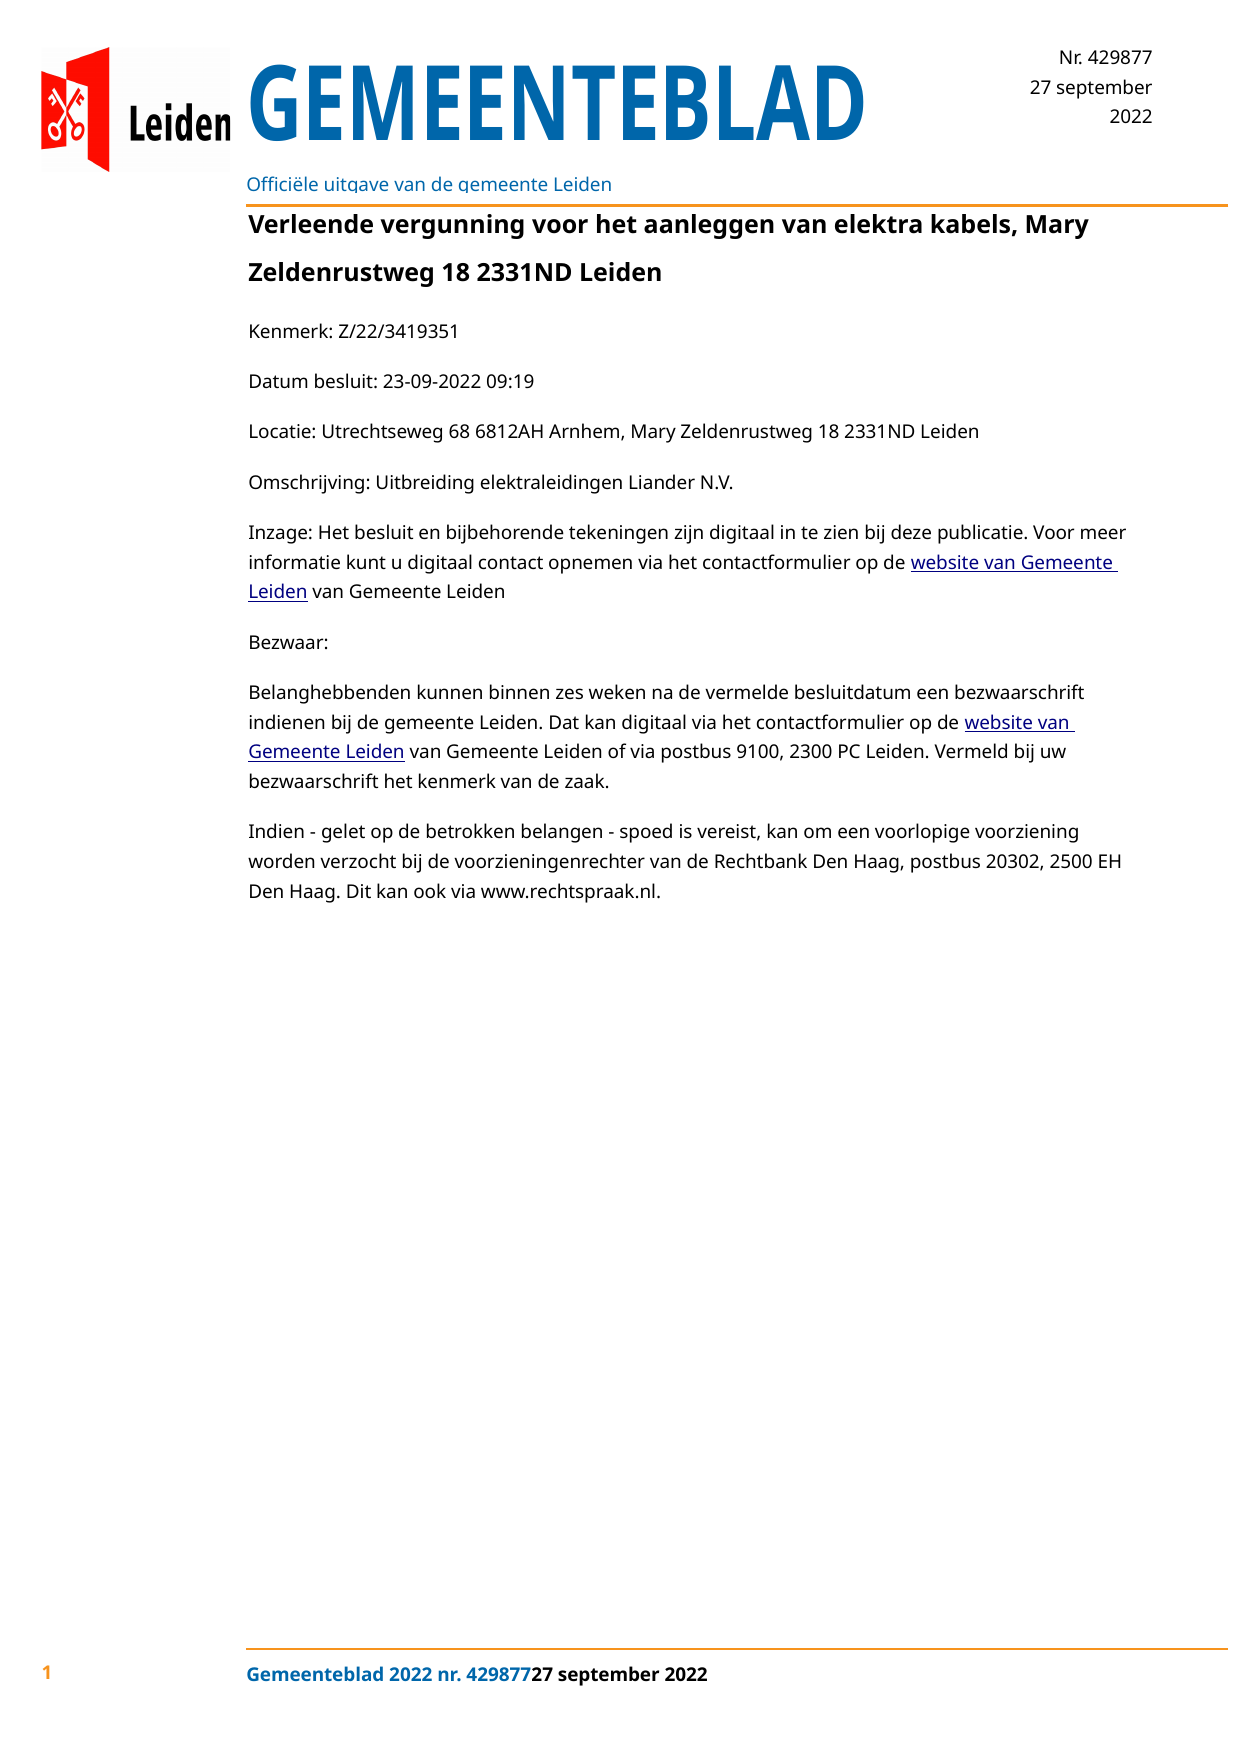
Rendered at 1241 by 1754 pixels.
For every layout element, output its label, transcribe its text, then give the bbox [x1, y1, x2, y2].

text Verleende vergunning voor het aanleggen van elektra kabels, Mary Zeldenrustweg 18 2331ND Leiden [248, 207, 1152, 288]
text Datum besluit: 23-09-2022 09:19 [248, 368, 1152, 394]
text Inzage: Het besluit en bijbehorende tekeningen zijn digitaal in te zien bij deze publicatie. Voor meer informatie kunt u digitaal contact opnemen via het contactformulier op de website van Gemeente Leiden van Gemeente Leiden [248, 519, 1152, 604]
text Kenmerk: Z/22/3419351 [248, 318, 1152, 344]
text Omschrijving: Uitbreiding elektraleidingen Liander N.V. [248, 469, 1152, 495]
text Locatie: Utrechtseweg 68 6812AH Arnhem, Mary Zeldenrustweg 18 2331ND Leiden [248, 419, 1152, 444]
text Indien - gelet op de betrokken belangen - spoed is vereist, kan om een voorlopige voorziening worden verzocht bij de voorzieningenrechter van de Rechtbank Den Haag, postbus 20302, 2500 EH Den Haag. Dit kan ook via www.rechtspraak.nl. [248, 819, 1152, 904]
picture [41, 47, 231, 172]
text Belanghebbenden kunnen binnen zes weken na de vermelde besluitdatum een bezwaarschrift indienen bij de gemeente Leiden. Dat kan digitaal via het contactformulier op de website van Gemeente Leiden van Gemeente Leiden of via postbus 9100, 2300 PC Leiden. Vermeld bij uw bezwaarschrift het kenmerk van de zaak. [248, 679, 1152, 794]
text Bezwaar: [248, 629, 1152, 655]
